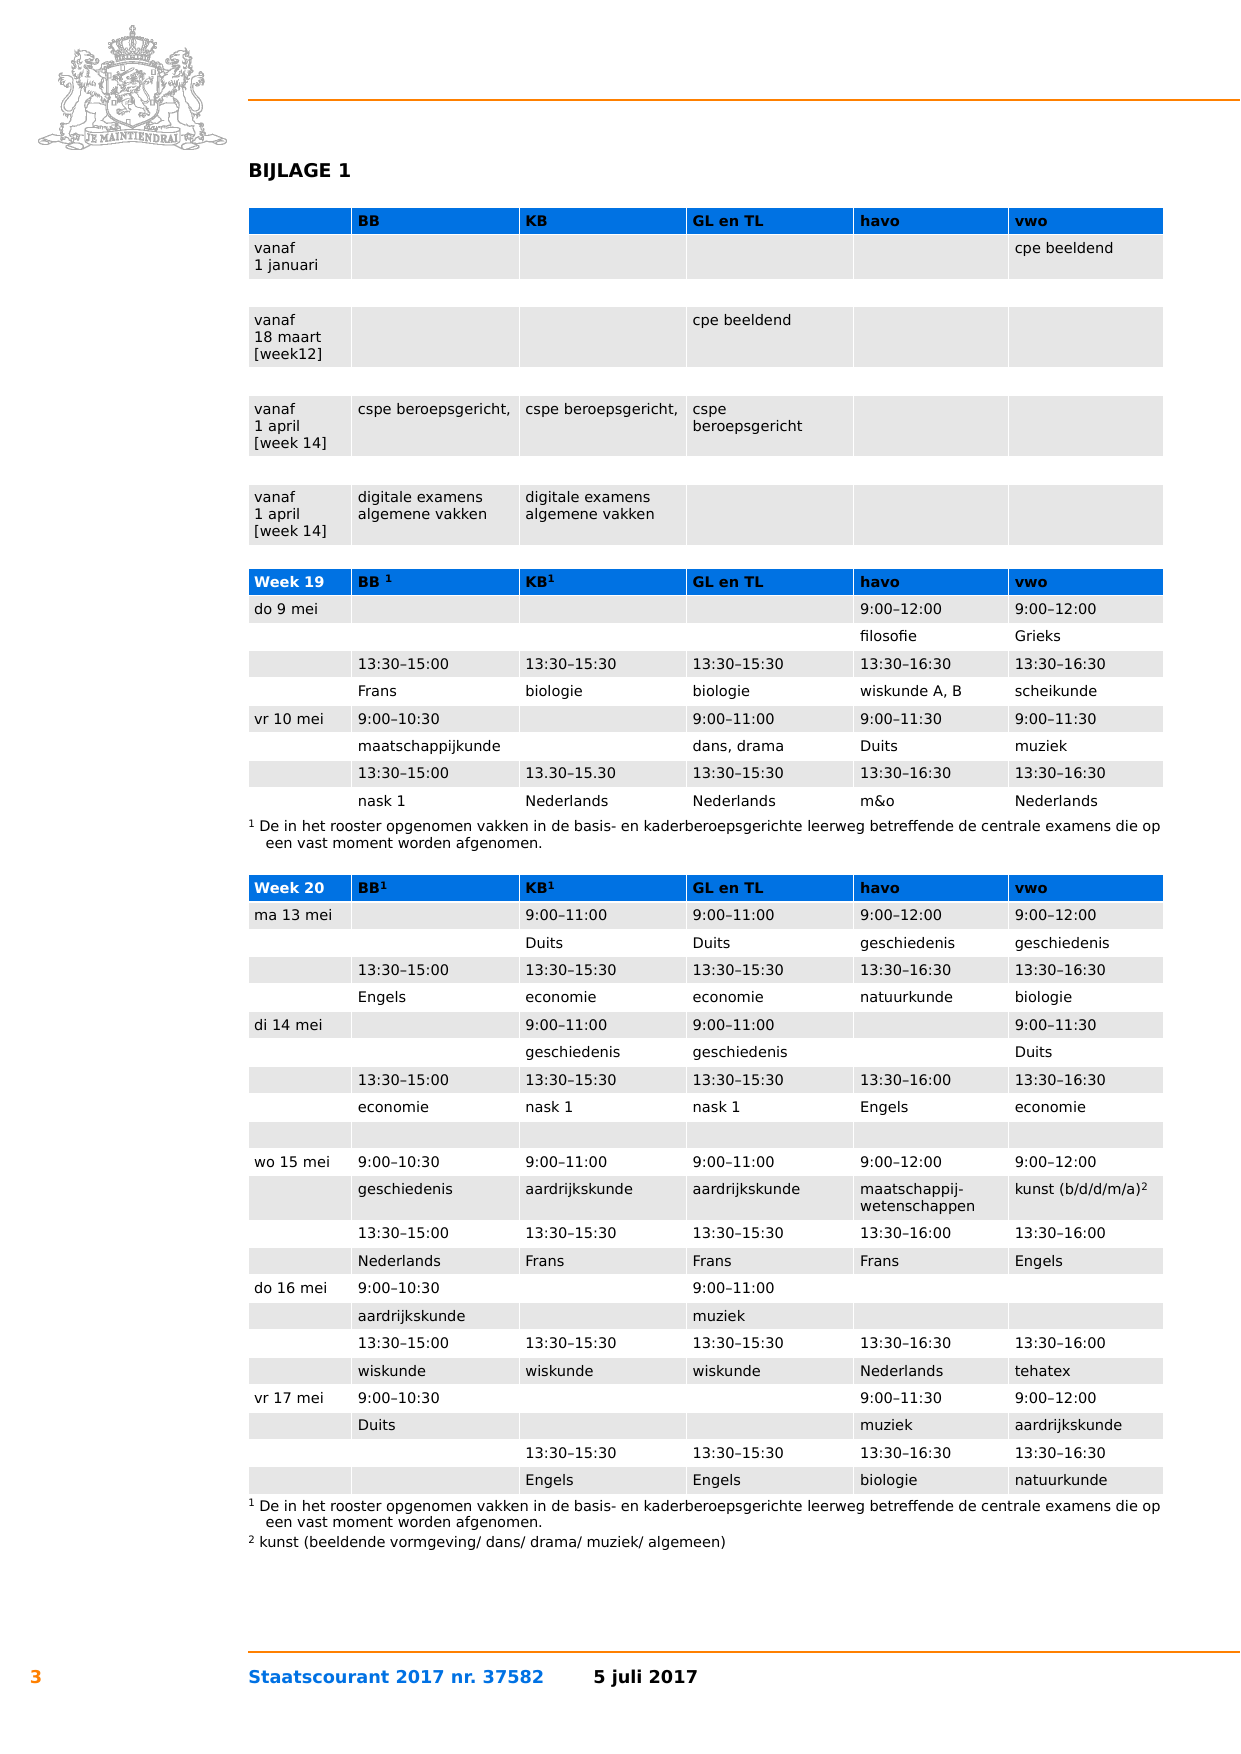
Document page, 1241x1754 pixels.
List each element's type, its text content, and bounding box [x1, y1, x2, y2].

subtitle BIJLAGE 1 [248, 160, 1163, 182]
table_cell [249, 1176, 351, 1220]
table_cell [687, 457, 853, 483]
table_cell 9:00–12:00 [1009, 1385, 1163, 1411]
table_cell [249, 1440, 351, 1466]
table_cell 9:00–11:00 [520, 903, 686, 929]
table_cell [352, 1122, 519, 1148]
table_cell [1009, 396, 1163, 456]
table_cell [249, 788, 351, 814]
table_cell 13:30–15:30 [520, 1440, 686, 1466]
table_cell [249, 1039, 351, 1066]
table_cell cpe beeldend [1009, 235, 1163, 279]
table_cell [520, 1303, 686, 1329]
table_cell muziek [687, 1303, 853, 1329]
table_cell vanaf 1 april [week 14] [249, 485, 351, 545]
table_cell maatschappij-wetenschappen [854, 1176, 1008, 1220]
table_cell 13:30–15:00 [352, 957, 519, 983]
table_header vwo [1009, 875, 1163, 901]
table_cell [854, 1039, 1008, 1066]
table_cell wiskunde [352, 1358, 519, 1384]
table_cell nask 1 [520, 1094, 686, 1121]
table_cell 13:30–15:30 [520, 1330, 686, 1357]
table_cell [249, 1330, 351, 1357]
table_cell 9:00–10:30 [352, 1385, 519, 1411]
table_cell 9:00–11:00 [687, 1276, 853, 1302]
table_header Week 20 [249, 875, 351, 901]
table_cell economie [520, 985, 686, 1011]
table_cell [687, 1122, 853, 1148]
table_cell [249, 624, 351, 650]
table_cell 13:30–16:30 [854, 651, 1008, 677]
table_cell [1009, 485, 1163, 545]
table_header [249, 208, 351, 234]
table_header BB 1 [352, 569, 519, 595]
table_cell 13:30–16:30 [1009, 1067, 1163, 1093]
table_cell 9:00–12:00 [1009, 596, 1163, 623]
table_cell geschiedenis [352, 1176, 519, 1220]
table_cell biologie [687, 679, 853, 705]
table_cell geschiedenis [854, 930, 1008, 956]
table_header vwo [1009, 208, 1163, 234]
table_cell 13:30–15:00 [352, 1221, 519, 1247]
table_cell 13:30–16:30 [854, 957, 1008, 983]
table_cell 13:30–15:30 [520, 651, 686, 677]
table_cell [352, 903, 519, 929]
table_cell [249, 985, 351, 1011]
table_cell [249, 457, 351, 483]
table_cell Engels [687, 1467, 853, 1494]
table_cell [687, 596, 853, 623]
table_cell economie [352, 1094, 519, 1121]
table_cell 1 De in het rooster opgenomen vakken in de basis- en kaderberoepsgerichte leerweg betreffende de centrale examens die op een vast moment worden afgenomen. 2 kunst (beeldende vormgeving/ dans/ drama/ muziek/ algemeen) [248, 1495, 1163, 1551]
table_cell wiskunde [687, 1358, 853, 1384]
table_cell cspe beroepsgericht, [520, 396, 686, 456]
table_cell [687, 369, 853, 395]
table_cell 9:00–11:00 [520, 1012, 686, 1038]
table_cell [249, 369, 351, 395]
table_header havo [854, 875, 1008, 901]
table_header havo [854, 569, 1008, 595]
table_cell 13:30–16:30 [854, 761, 1008, 787]
table_cell aardrijkskunde [1009, 1413, 1163, 1439]
table_cell [249, 1413, 351, 1439]
table_cell natuurkunde [1009, 1467, 1163, 1494]
table_cell 9:00–12:00 [854, 903, 1008, 929]
table_cell [854, 485, 1008, 545]
table_cell 9:00–10:30 [352, 1276, 519, 1302]
table_cell digitale examens algemene vakken [520, 485, 686, 545]
table_cell vr 10 mei [249, 706, 351, 732]
table_header BB [352, 208, 519, 234]
table_cell [854, 1012, 1008, 1038]
table_cell [520, 369, 686, 395]
table_cell [1009, 457, 1163, 483]
table_cell [249, 1303, 351, 1329]
table_header vwo [1009, 569, 1163, 595]
table_cell 13:30–16:00 [1009, 1221, 1163, 1247]
table_cell Grieks [1009, 624, 1163, 650]
table_cell 13:30–15:30 [687, 957, 853, 983]
table_cell 9:00–10:30 [352, 706, 519, 732]
table_cell 13:30–16:30 [854, 1330, 1008, 1357]
table_cell wiskunde [520, 1358, 686, 1384]
table_cell do 16 mei [249, 1276, 351, 1302]
table_cell 13:30–15:30 [687, 1067, 853, 1093]
table_cell [352, 1440, 519, 1466]
table_header GL en TL [687, 569, 853, 595]
table_cell [249, 651, 351, 677]
table_cell cpe beeldend [687, 307, 853, 367]
table_cell Frans [687, 1248, 853, 1274]
table_cell 13:30–15:00 [352, 761, 519, 787]
table_header GL en TL [687, 208, 853, 234]
table_cell 9:00–11:00 [687, 1149, 853, 1175]
table_cell 13.30–15.30 [520, 761, 686, 787]
table_cell [1009, 280, 1163, 306]
table_cell Duits [687, 930, 853, 956]
table_cell 13:30–16:00 [1009, 1330, 1163, 1357]
table_cell [352, 1467, 519, 1494]
table_cell [249, 733, 351, 759]
table_cell 9:00–11:00 [687, 706, 853, 732]
table_cell 9:00–11:30 [854, 1385, 1008, 1411]
table_cell tehatex [1009, 1358, 1163, 1384]
table_cell [352, 596, 519, 623]
table_cell Nederlands [687, 788, 853, 814]
table_cell Engels [352, 985, 519, 1011]
table_cell cspe beroepsgericht [687, 396, 853, 456]
table_cell [520, 280, 686, 306]
table_cell 9:00–11:00 [687, 1012, 853, 1038]
table_cell maatschappijkunde [352, 733, 519, 759]
table_cell 9:00–10:30 [352, 1149, 519, 1175]
table_cell nask 1 [687, 1094, 853, 1121]
table_cell 13:30–15:30 [520, 957, 686, 983]
table_cell 13:30–16:30 [1009, 651, 1163, 677]
table_cell 13:30–16:30 [1009, 957, 1163, 983]
table_cell vanaf 18 maart [week12] [249, 307, 351, 367]
table_cell Duits [854, 733, 1008, 759]
table_cell Nederlands [520, 788, 686, 814]
table_cell 13:30–15:00 [352, 651, 519, 677]
table_cell [352, 1012, 519, 1038]
table_cell dans, drama [687, 733, 853, 759]
table_cell [520, 235, 686, 279]
table_cell [854, 1303, 1008, 1329]
table_cell [854, 369, 1008, 395]
table_cell [249, 1248, 351, 1274]
table_cell [854, 235, 1008, 279]
table_cell biologie [854, 1467, 1008, 1494]
table_cell natuurkunde [854, 985, 1008, 1011]
table_cell [249, 1094, 351, 1121]
table_cell [249, 1358, 351, 1384]
table_header KB1 [520, 569, 686, 595]
table_cell [854, 280, 1008, 306]
table_cell 9:00–12:00 [1009, 1149, 1163, 1175]
table_cell economie [1009, 1094, 1163, 1121]
table_cell Frans [520, 1248, 686, 1274]
table_cell muziek [1009, 733, 1163, 759]
table_cell [352, 307, 519, 367]
table_cell [1009, 1276, 1163, 1302]
table_header KB1 [520, 875, 686, 901]
table_cell [1009, 1122, 1163, 1148]
table_cell m&o [854, 788, 1008, 814]
table_cell 9:00–11:00 [687, 903, 853, 929]
table_cell [352, 457, 519, 483]
table_cell 13:30–15:00 [352, 1330, 519, 1357]
table_cell [352, 1039, 519, 1066]
table_cell Duits [520, 930, 686, 956]
table_cell Duits [352, 1413, 519, 1439]
table_cell 13:30–15:30 [687, 1440, 853, 1466]
table_cell 9:00–11:30 [1009, 706, 1163, 732]
table_cell ma 13 mei [249, 903, 351, 929]
table_cell [520, 1276, 686, 1302]
table_cell Frans [854, 1248, 1008, 1274]
table_cell [249, 679, 351, 705]
table_cell aardrijkskunde [687, 1176, 853, 1220]
table_cell biologie [1009, 985, 1163, 1011]
table_cell 13:30–15:30 [687, 651, 853, 677]
table_cell Engels [854, 1094, 1008, 1121]
table_cell [687, 624, 853, 650]
table_cell [1009, 1303, 1163, 1329]
table_cell 13:30–16:00 [854, 1221, 1008, 1247]
table_cell scheikunde [1009, 679, 1163, 705]
table_cell [687, 280, 853, 306]
table_cell [1009, 307, 1163, 367]
table_cell 9:00–11:30 [1009, 1012, 1163, 1038]
table_cell [249, 1067, 351, 1093]
table_cell [854, 1276, 1008, 1302]
table_cell cspe beroepsgericht, [352, 396, 519, 456]
table_cell [687, 1413, 853, 1439]
table_cell do 9 mei [249, 596, 351, 623]
table_cell [249, 957, 351, 983]
table_cell 9:00–11:30 [854, 706, 1008, 732]
table_cell [687, 485, 853, 545]
table_cell [520, 624, 686, 650]
table_cell 13:30–15:30 [687, 761, 853, 787]
table_cell muziek [854, 1413, 1008, 1439]
table_cell 13:30–15:30 [687, 1330, 853, 1357]
table_cell wo 15 mei [249, 1149, 351, 1175]
table_cell Frans [352, 679, 519, 705]
table_header GL en TL [687, 875, 853, 901]
table_cell kunst (b/d/d/m/a)2 [1009, 1176, 1163, 1220]
table_cell Nederlands [352, 1248, 519, 1274]
table_cell 13:30–15:30 [520, 1067, 686, 1093]
table_cell [249, 930, 351, 956]
table_cell [520, 307, 686, 367]
table_cell [687, 1385, 853, 1411]
table_cell [249, 1467, 351, 1494]
table_cell 13:30–16:30 [1009, 1440, 1163, 1466]
table_cell geschiedenis [520, 1039, 686, 1066]
table_cell 13:30–16:00 [854, 1067, 1008, 1093]
table_cell [352, 235, 519, 279]
table_cell [520, 706, 686, 732]
table_cell di 14 mei [249, 1012, 351, 1038]
table_cell [520, 1385, 686, 1411]
table_cell [854, 307, 1008, 367]
table_cell [687, 235, 853, 279]
table_cell 9:00–12:00 [854, 1149, 1008, 1175]
table_cell 13:30–15:30 [520, 1221, 686, 1247]
table_cell vr 17 mei [249, 1385, 351, 1411]
table_cell digitale examens algemene vakken [352, 485, 519, 545]
table_cell [249, 1122, 351, 1148]
picture [38, 25, 227, 150]
table_cell vanaf 1 januari [249, 235, 351, 279]
table_cell 13:30–15:30 [687, 1221, 853, 1247]
table_cell Engels [520, 1467, 686, 1494]
table_cell 1 De in het rooster opgenomen vakken in de basis- en kaderberoepsgerichte leerweg betreffende de centrale examens die op een vast moment worden afgenomen. [248, 815, 1163, 852]
table_header BB1 [352, 875, 519, 901]
table_cell Nederlands [854, 1358, 1008, 1384]
table_header havo [854, 208, 1008, 234]
table_cell [352, 280, 519, 306]
table_cell [249, 1221, 351, 1247]
table_header Week 19 [249, 569, 351, 595]
table_cell [520, 457, 686, 483]
table_cell nask 1 [352, 788, 519, 814]
table_cell economie [687, 985, 853, 1011]
table_cell aardrijkskunde [352, 1303, 519, 1329]
table_cell Duits [1009, 1039, 1163, 1066]
table_cell [1009, 369, 1163, 395]
table_cell Engels [1009, 1248, 1163, 1274]
table_cell [854, 396, 1008, 456]
table_cell geschiedenis [1009, 930, 1163, 956]
table_cell [352, 369, 519, 395]
table_cell [520, 733, 686, 759]
table_cell 13:30–16:30 [1009, 761, 1163, 787]
table_cell biologie [520, 679, 686, 705]
table_cell [352, 930, 519, 956]
table_cell 9:00–11:00 [520, 1149, 686, 1175]
table_cell [520, 1122, 686, 1148]
table_header KB [520, 208, 686, 234]
table_cell Nederlands [1009, 788, 1163, 814]
table_cell [854, 1122, 1008, 1148]
table_cell geschiedenis [687, 1039, 853, 1066]
table_cell 13:30–16:30 [854, 1440, 1008, 1466]
table_cell [249, 761, 351, 787]
table_cell [249, 280, 351, 306]
table_cell [520, 596, 686, 623]
table_cell vanaf 1 april [week 14] [249, 396, 351, 456]
table_cell wiskunde A, B [854, 679, 1008, 705]
table_cell [854, 457, 1008, 483]
table_cell 13:30–15:00 [352, 1067, 519, 1093]
table_cell 9:00–12:00 [1009, 903, 1163, 929]
table_cell [520, 1413, 686, 1439]
table_cell aardrijkskunde [520, 1176, 686, 1220]
table_cell 9:00–12:00 [854, 596, 1008, 623]
table_cell filosofie [854, 624, 1008, 650]
table_cell [352, 624, 519, 650]
